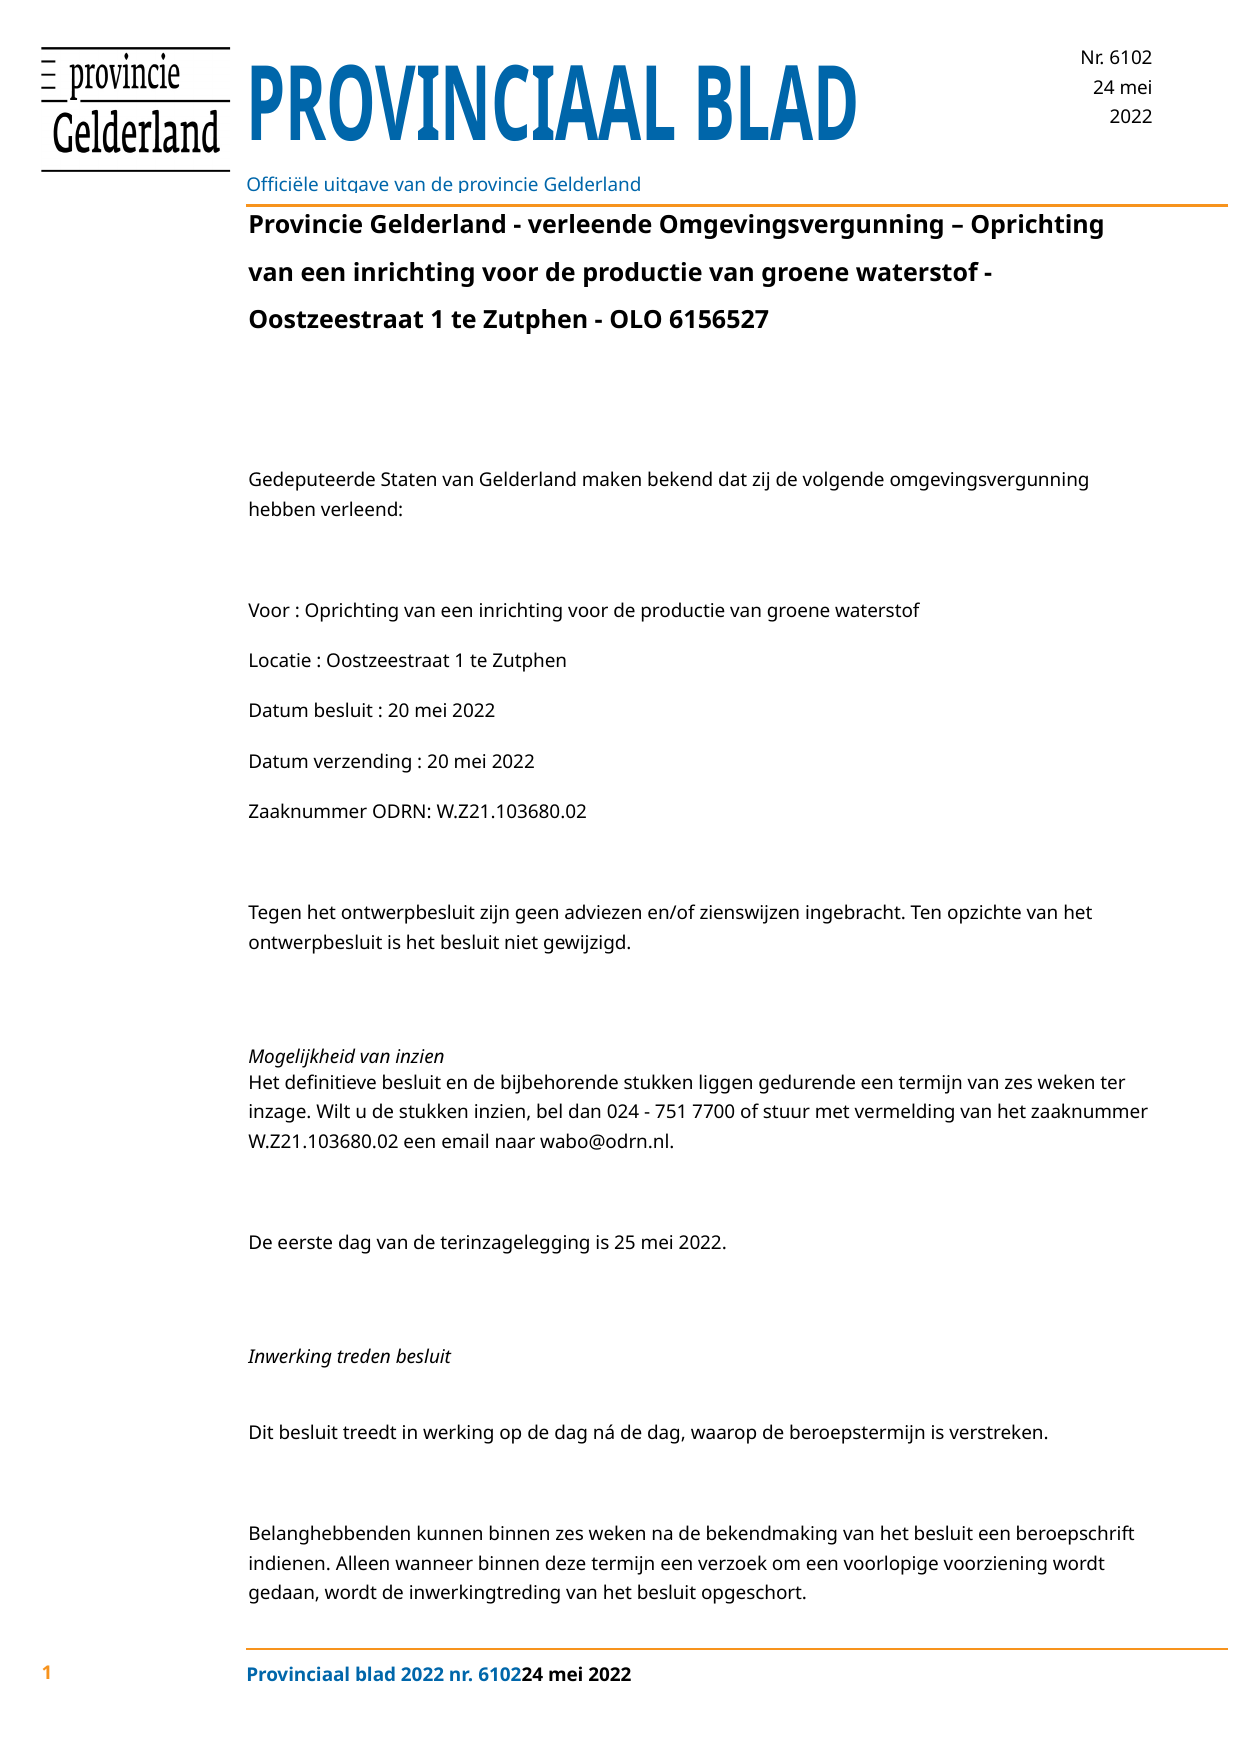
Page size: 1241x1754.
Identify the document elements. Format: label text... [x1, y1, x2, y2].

text Voor : Oprichting van een inrichting voor de productie van groene waterstof [248, 597, 1152, 622]
text Gedeputeerde Staten van Gelderland maken bekend dat zij de volgende omgevingsvergunning hebben verleend: [248, 466, 1152, 522]
text Datum verzending : 20 mei 2022 [248, 748, 1152, 774]
text Zaaknummer ODRN: W.Z21.103680.02 [248, 798, 1152, 824]
text Mogelijkheid van inzien [248, 1043, 1152, 1069]
text Locatie : Oostzeestraat 1 te Zutphen [248, 647, 1152, 673]
text Het definitieve besluit en de bijbehorende stukken liggen gedurende een termijn van zes weken ter inzage. Wilt u de stukken inzien, bel dan 024 - 751 7700 of stuur met vermelding van het zaaknummer W.Z21.103680.02 een email naar wabo@odrn.nl. [248, 1069, 1152, 1154]
text Tegen het ontwerpbesluit zijn geen adviezen en/of zienswijzen ingebracht. Ten opzichte van het ontwerpbesluit is het besluit niet gewijzigd. [248, 899, 1152, 954]
text De eerste dag van de terinzagelegging is 25 mei 2022. [248, 1229, 1152, 1255]
text Inwerking treden besluit [248, 1343, 1152, 1369]
picture [41, 47, 231, 172]
text Belanghebbenden kunnen binnen zes weken na de bekendmaking van het besluit een beroepschrift indienen. Alleen wanneer binnen deze termijn een verzoek om een voorlopige voorziening wordt gedaan, wordt de inwerkingtreding van het besluit opgeschort. [248, 1520, 1152, 1605]
text Provincie Gelderland - verleende Omgevingsvergunning – Oprichting van een inrichting voor de productie van groene waterstof - Oostzeestraat 1 te Zutphen - OLO 6156527 [248, 207, 1152, 336]
text Dit besluit treedt in werking op de dag ná de dag, waarop de beroepstermijn is verstreken. [248, 1419, 1152, 1445]
text Datum besluit : 20 mei 2022 [248, 698, 1152, 723]
